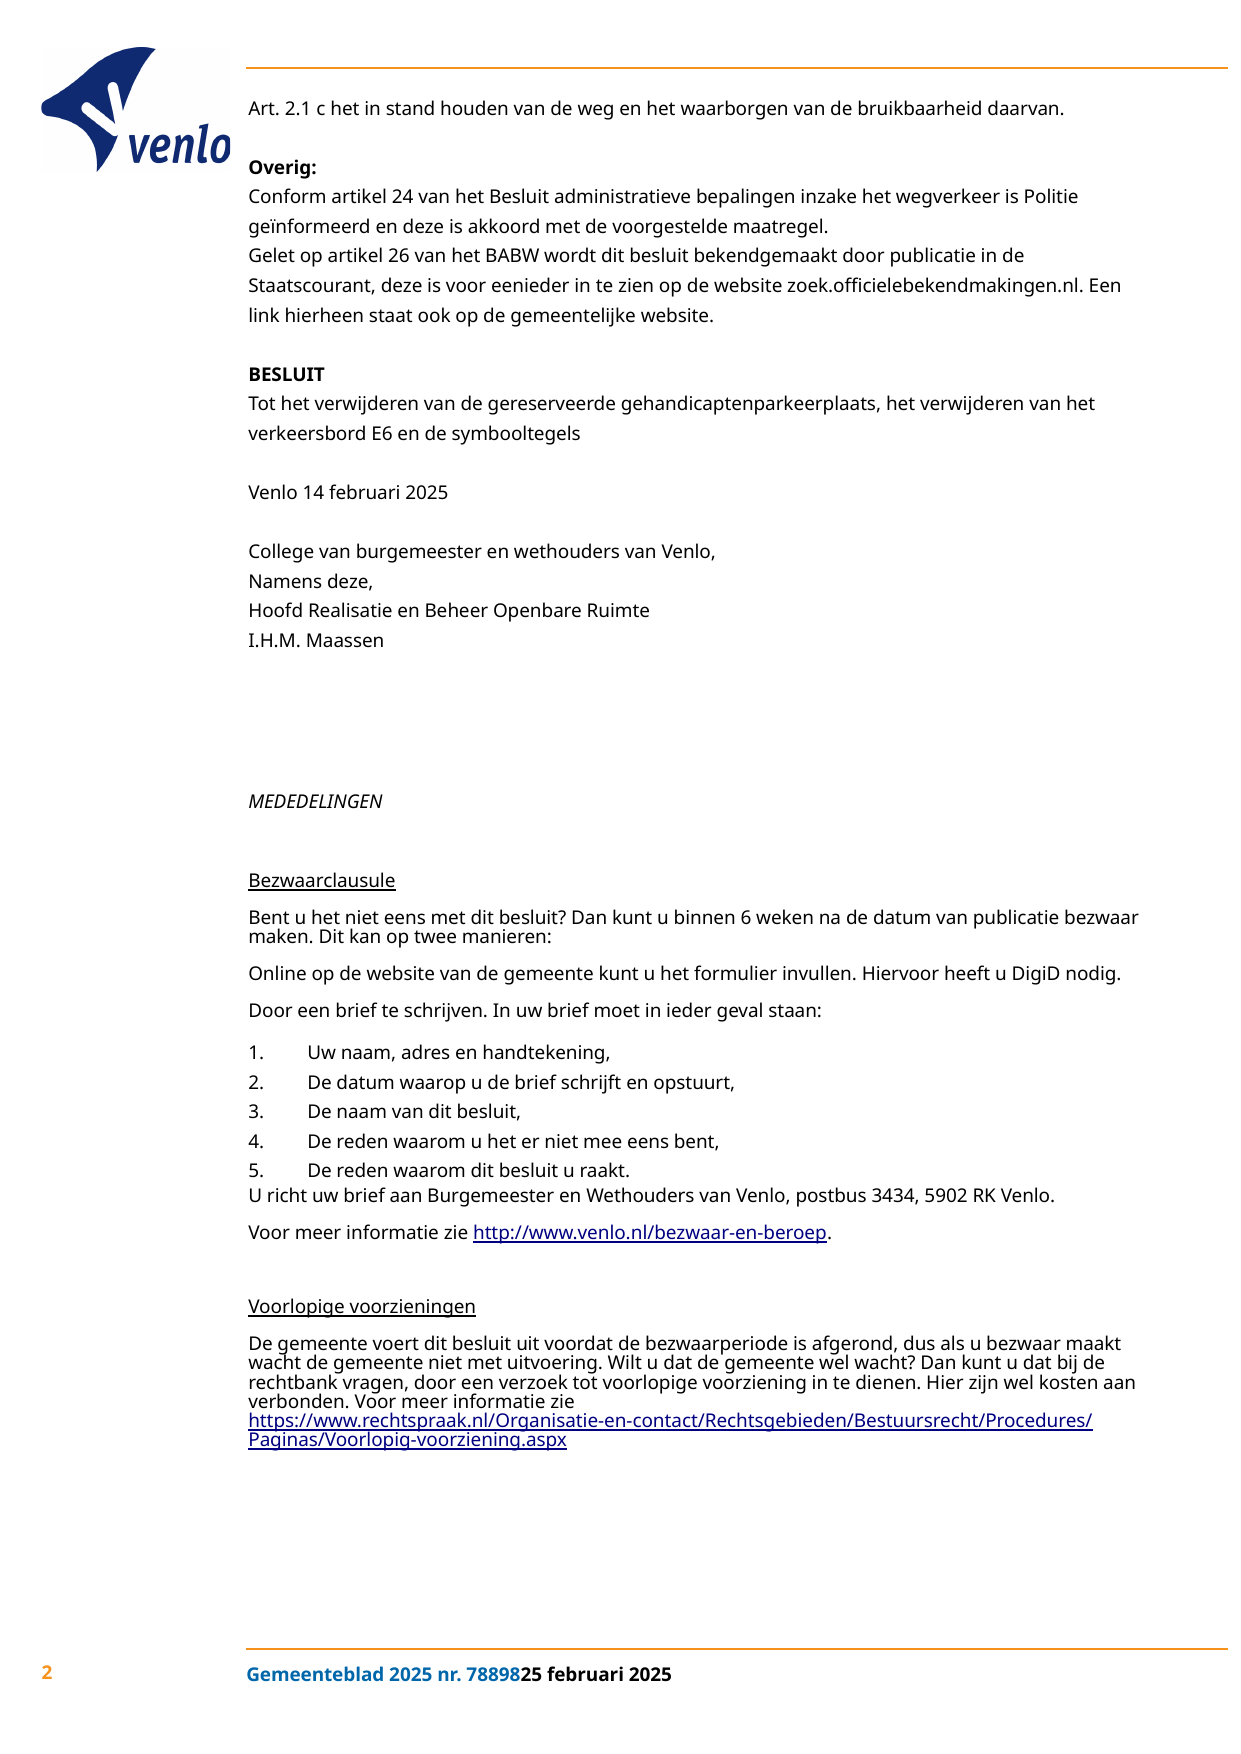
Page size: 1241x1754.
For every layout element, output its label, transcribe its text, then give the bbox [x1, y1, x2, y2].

text Art. 2.1 c het in stand houden van de weg en het waarborgen van de bruikbaarheid daarvan. [248, 95, 1152, 121]
text Door een brief te schrijven. In uw brief moet in ieder geval staan: [248, 1002, 1152, 1022]
text Overig: [248, 154, 1152, 180]
text Venlo 14 februari 2025 [248, 479, 1152, 505]
text BESLUIT [248, 361, 1152, 387]
list De naam van dit besluit, [248, 1098, 1152, 1124]
text Hoofd Realisatie en Beheer Openbare Ruimte [248, 598, 1152, 623]
text College van burgemeester en wethouders van Venlo, [248, 538, 1152, 564]
text Voorlopige voorzieningen [248, 1298, 1152, 1317]
list Uw naam, adres en handtekening, [248, 1039, 1152, 1065]
list De datum waarop u de brief schrijft en opstuurt, [248, 1069, 1152, 1094]
text Namens deze, [248, 568, 1152, 594]
list De reden waarom u het er niet mee eens bent, [248, 1128, 1152, 1154]
text U richt uw brief aan Burgemeester en Wethouders van Venlo, postbus 3434, 5902 RK Venlo. [248, 1187, 1152, 1206]
text MEDEDELINGEN [248, 789, 1152, 814]
text Online op de website van de gemeente kunt u het formulier invullen. Hiervoor heeft u DigiD nodig. [248, 965, 1152, 984]
text Bent u het niet eens met dit besluit? Dan kunt u binnen 6 weken na de datum van publicatie bezwaar maken. Dit kan op twee manieren: [248, 909, 1152, 948]
text Bezwaarclausule [248, 872, 1152, 891]
list De reden waarom dit besluit u raakt. [248, 1158, 1152, 1183]
text De gemeente voert dit besluit uit voordat de bezwaarperiode is afgerond, dus als u bezwaar maakt wacht de gemeente niet met uitvoering. Wilt u dat de gemeente wel wacht? Dan kunt u dat bij de rechtbank vragen, door een verzoek tot voorlopige voorziening in te dienen. Hier zijn wel kosten aan verbonden. Voor meer informatie zie https://www.rechtspraak.nl/Organisatie-en-contact/Rechtsgebieden/Bestuursrecht/Procedures/Paginas/Voorlopig-voorziening.aspx [248, 1335, 1152, 1451]
text I.H.M. Maassen [248, 627, 1152, 653]
text Conform artikel 24 van het Besluit administratieve bepalingen inzake het wegverkeer is Politie geïnformeerd en deze is akkoord met de voorgestelde maatregel. [248, 183, 1152, 239]
picture [41, 47, 231, 172]
text Gelet op artikel 26 van het BABW wordt dit besluit bekendgemaakt door publicatie in de Staatscourant, deze is voor eenieder in te zien op de website zoek.officielebekendmakingen.nl. Een link hierheen staat ook op de gemeentelijke website. [248, 243, 1152, 328]
text Tot het verwijderen van de gereserveerde gehandicaptenparkeerplaats, het verwijderen van het verkeersbord E6 en de symbooltegels [248, 391, 1152, 446]
text Voor meer informatie zie http://www.venlo.nl/bezwaar-en-beroep. [248, 1224, 1152, 1243]
